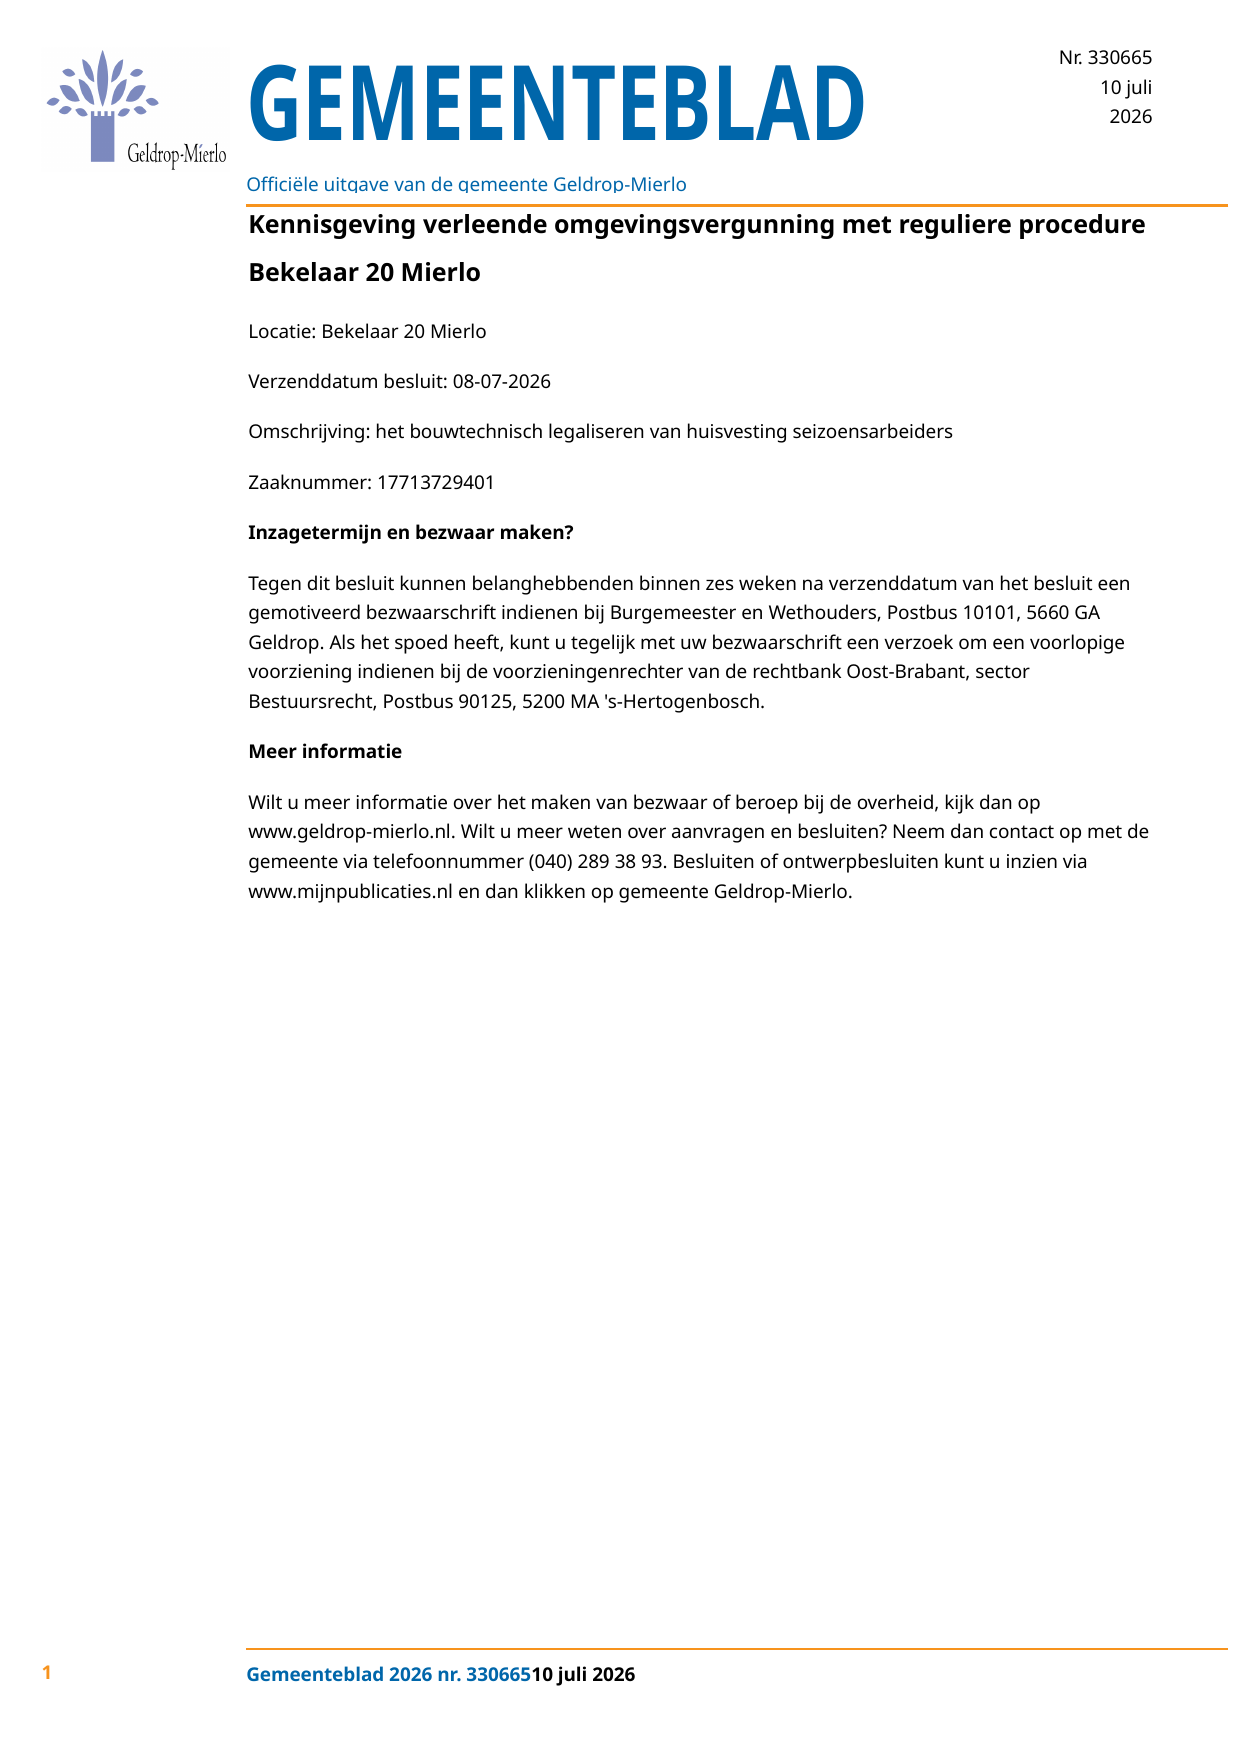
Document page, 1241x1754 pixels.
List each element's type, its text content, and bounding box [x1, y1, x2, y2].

text Kennisgeving verleende omgevingsvergunning met reguliere procedure Bekelaar 20 Mierlo [248, 207, 1152, 288]
text Zaaknummer: 17713729401 [248, 469, 1152, 495]
picture [41, 47, 231, 172]
text Wilt u meer informatie over het maken van bezwaar of beroep bij de overheid, kijk dan op www.geldrop-mierlo.nl. Wilt u meer weten over aanvragen en besluiten? Neem dan contact op met de gemeente via telefoonnummer (040) 289 38 93. Besluiten of ontwerpbesluiten kunt u inzien via www.mijnpublicaties.nl en dan klikken op gemeente Geldrop-Mierlo. [248, 789, 1152, 904]
text Meer informatie [248, 739, 1152, 764]
text Inzagetermijn en bezwaar maken? [248, 519, 1152, 545]
text Locatie: Bekelaar 20 Mierlo [248, 318, 1152, 344]
text Omschrijving: het bouwtechnisch legaliseren van huisvesting seizoensarbeiders [248, 419, 1152, 444]
text Tegen dit besluit kunnen belanghebbenden binnen zes weken na verzenddatum van het besluit een gemotiveerd bezwaarschrift indienen bij Burgemeester en Wethouders, Postbus 10101, 5660 GA Geldrop. Als het spoed heeft, kunt u tegelijk met uw bezwaarschrift een verzoek om een voorlopige voorziening indienen bij de voorzieningenrechter van de rechtbank Oost-Brabant, sector Bestuursrecht, Postbus 90125, 5200 MA 's-Hertogenbosch. [248, 570, 1152, 714]
text Verzenddatum besluit: 08-07-2026 [248, 368, 1152, 394]
